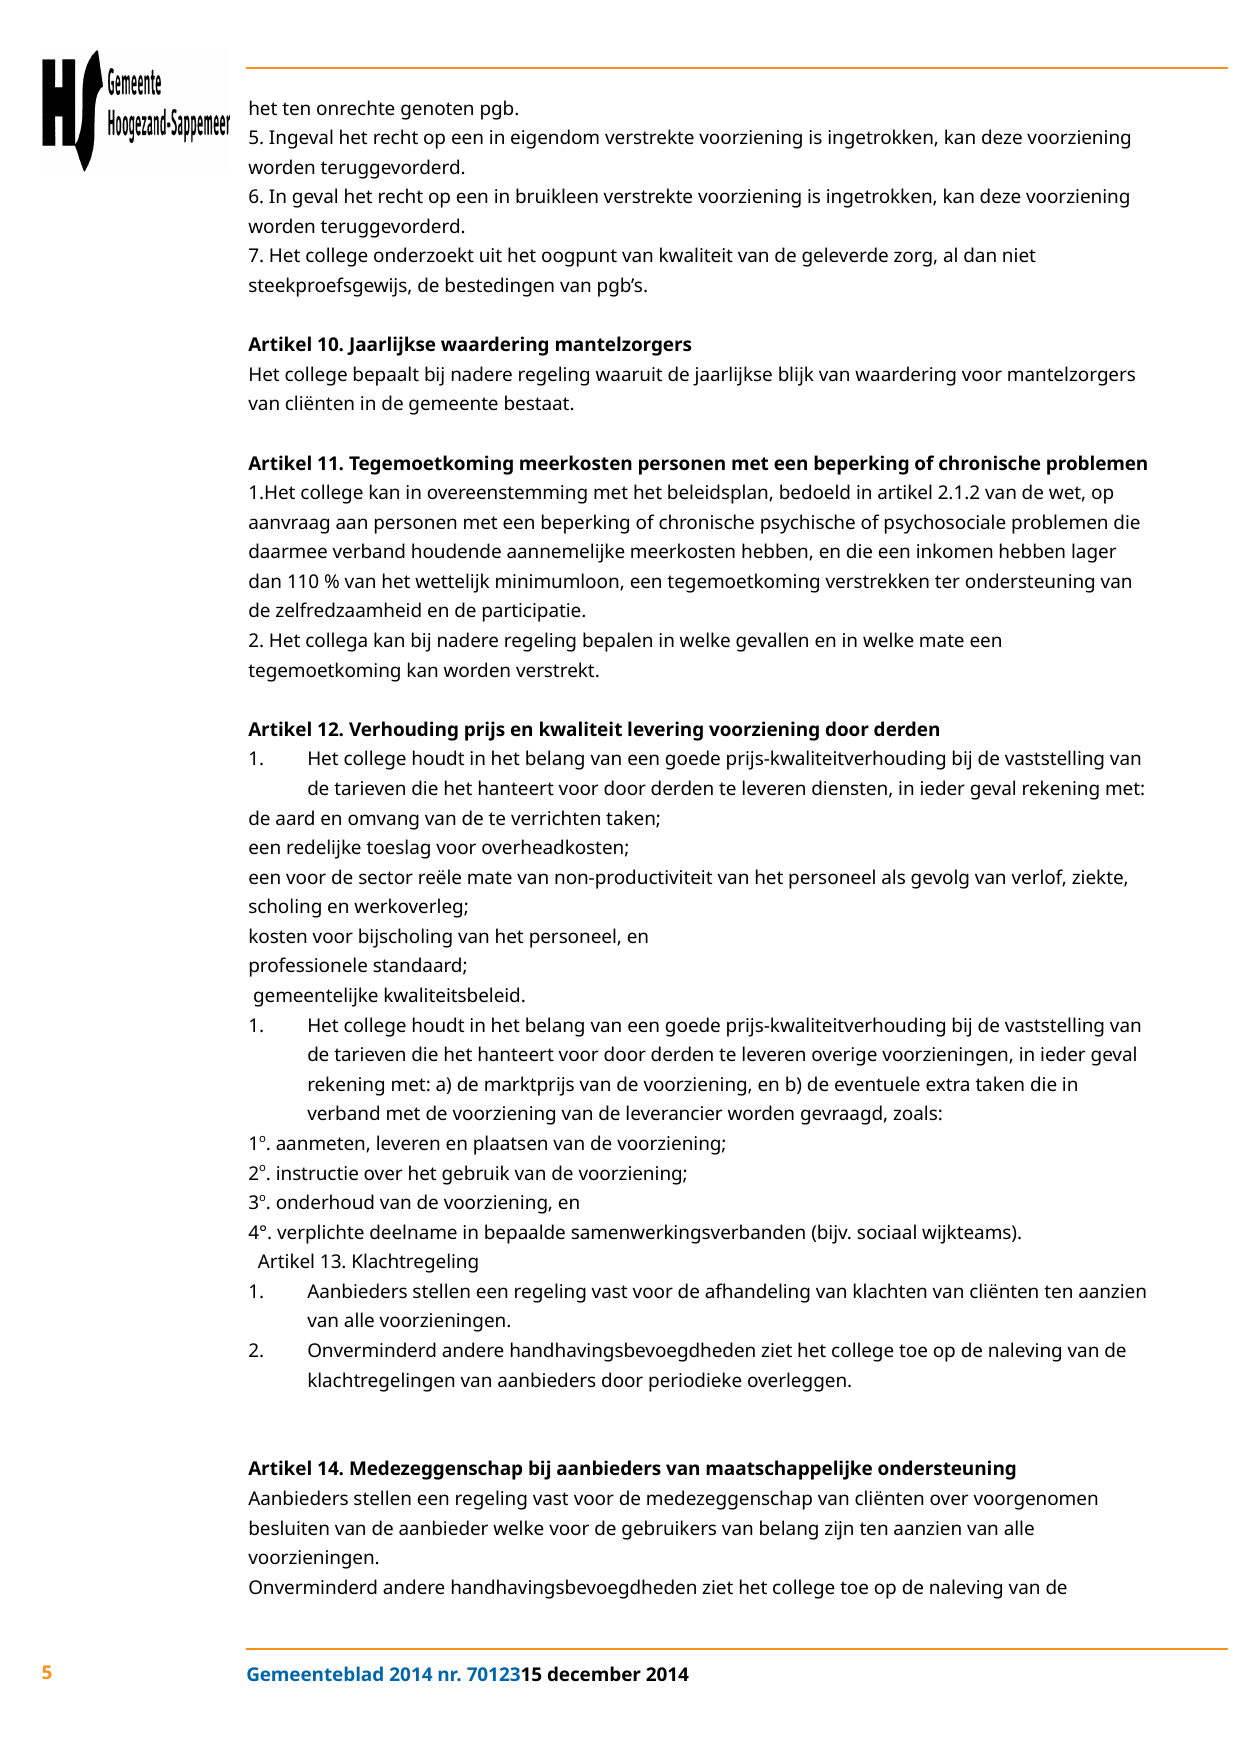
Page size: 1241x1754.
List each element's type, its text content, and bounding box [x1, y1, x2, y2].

list Het college houdt in het belang van een goede prijs-kwaliteitverhouding bij de vaststelling van de tarieven die het hanteert voor door derden te leveren diensten, in ieder geval rekening met: [248, 746, 1152, 801]
text 1o. aanmeten, leveren en plaatsen van de voorziening; [248, 1130, 1152, 1156]
text Onverminderd andere handhavingsbevoegdheden ziet het college toe op de naleving van de [248, 1574, 1152, 1600]
text Artikel 14. Medezeggenschap bij aanbieders van maatschappelijke ondersteuning [248, 1456, 1152, 1481]
text Artikel 13. Klachtregeling [248, 1248, 1152, 1274]
text 4°. verplichte deelname in bepaalde samenwerkingsverbanden (bijv. sociaal wijkteams). [248, 1219, 1152, 1245]
picture [41, 47, 231, 172]
text Aanbieders stellen een regeling vast voor de medezeggenschap van cliënten over voorgenomen besluiten van de aanbieder welke voor de gebruikers van belang zijn ten aanzien van alle voorzieningen. [248, 1485, 1152, 1570]
text 1.Het college kan in overeenstemming met het beleidsplan, bedoeld in artikel 2.1.2 van de wet, op aanvraag aan personen met een beperking of chronische psychische of psychosociale problemen die daarmee verband houdende aannemelijke meerkosten hebben, en die een inkomen hebben lager dan 110 % van het wettelijk minimumloon, een tegemoetkoming verstrekken ter ondersteuning van de zelfredzaamheid en de participatie. [248, 479, 1152, 623]
text Het college bepaalt bij nadere regeling waaruit de jaarlijkse blijk van waardering voor mantelzorgers van cliënten in de gemeente bestaat. [248, 361, 1152, 416]
list Aanbieders stellen een regeling vast voor de afhandeling van klachten van cliënten ten aanzien van alle voorzieningen. [248, 1278, 1152, 1333]
text het ten onrechte genoten pgb. [248, 95, 1152, 121]
text 6. In geval het recht op een in bruikleen verstrekte voorziening is ingetrokken, kan deze voorziening worden teruggevorderd. [248, 183, 1152, 239]
text een redelijke toeslag voor overheadkosten; [248, 834, 1152, 860]
text een voor de sector reële mate van non-productiviteit van het personeel als gevolg van verlof, ziekte, scholing en werkoverleg; [248, 864, 1152, 919]
text Artikel 11. Tegemoetkoming meerkosten personen met een beperking of chronische problemen [248, 450, 1152, 476]
text professionele standaard; [248, 953, 1152, 978]
text 2. Het collega kan bij nadere regeling bepalen in welke gevallen en in welke mate een tegemoetkoming kan worden verstrekt. [248, 627, 1152, 683]
text Artikel 10. Jaarlijkse waardering mantelzorgers [248, 331, 1152, 357]
text kosten voor bijscholing van het personeel, en [248, 923, 1152, 949]
list Onverminderd andere handhavingsbevoegdheden ziet het college toe op de naleving van de klachtregelingen van aanbieders door periodieke overleggen. [248, 1337, 1152, 1393]
text 7. Het college onderzoekt uit het oogpunt van kwaliteit van de geleverde zorg, al dan niet steekproefsgewijs, de bestedingen van pgb’s. [248, 243, 1152, 298]
text 3o. onderhoud van de voorziening, en [248, 1189, 1152, 1215]
text 5. Ingeval het recht op een in eigendom verstrekte voorziening is ingetrokken, kan deze voorziening worden teruggevorderd. [248, 124, 1152, 180]
text gemeentelijke kwaliteitsbeleid. [248, 982, 1152, 1008]
text Artikel 12. Verhouding prijs en kwaliteit levering voorziening door derden [248, 716, 1152, 742]
list Het college houdt in het belang van een goede prijs-kwaliteitverhouding bij de vaststelling van de tarieven die het hanteert voor door derden te leveren overige voorzieningen, in ieder geval rekening met: a) de marktprijs van de voorziening, en b) de eventuele extra taken die in verband met de voorziening van de leverancier worden gevraagd, zoals: [248, 1012, 1152, 1126]
text de aard en omvang van de te verrichten taken; [248, 805, 1152, 831]
text 2o. instructie over het gebruik van de voorziening; [248, 1160, 1152, 1186]
